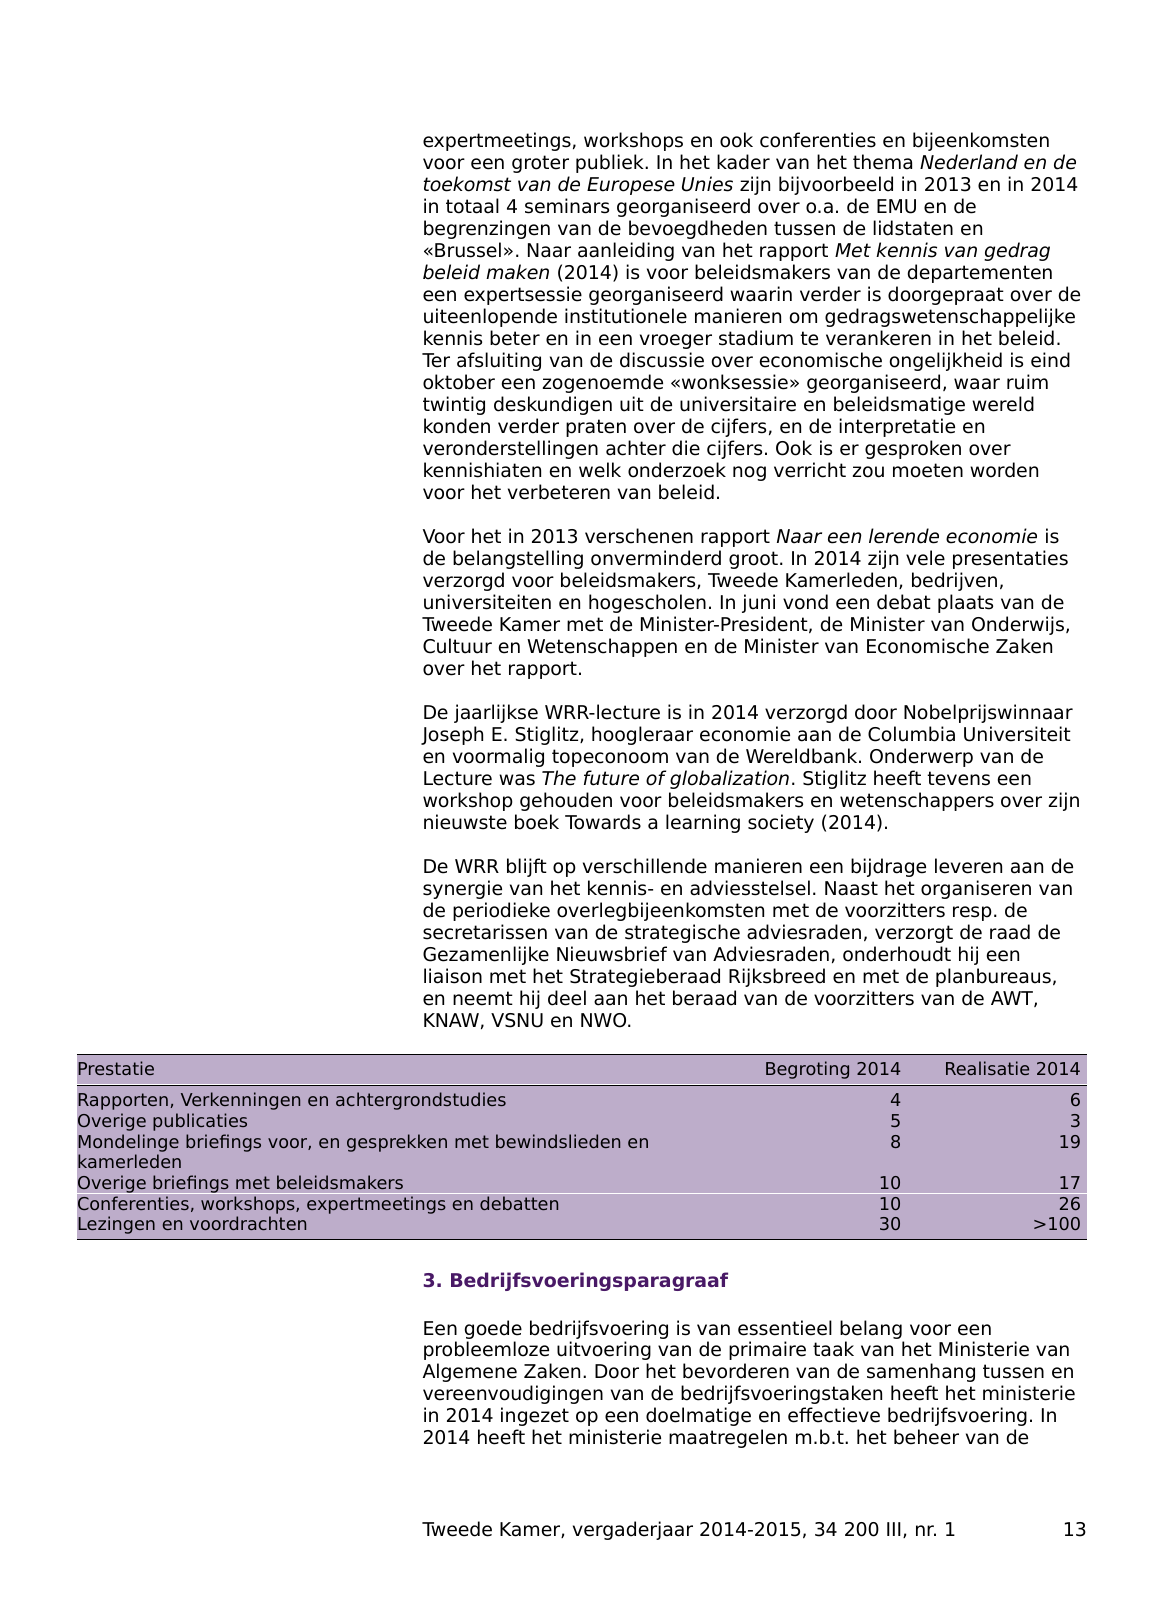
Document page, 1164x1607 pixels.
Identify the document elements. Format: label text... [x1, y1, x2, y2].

table_cell 3 [907, 1111, 1087, 1132]
table_header Begroting 2014 [728, 1055, 907, 1084]
table_cell Conferenties, workshops, expertmeetings en debatten [77, 1194, 727, 1214]
table_cell 30 [728, 1214, 907, 1239]
table_header Realisatie 2014 [907, 1055, 1087, 1084]
text Voor het in 2013 verschenen rapport Naar een lerende economie is de belangstelling onverminderd groot. In 2014 zijn vele presentaties verzorgd voor beleidsmakers, Tweede Kamerleden, bedrijven, universiteiten en hogescholen. In juni vond een debat plaats van de Tweede Kamer met de Minister-President, de Minister van Onderwijs, Cultuur en Wetenschappen en de Minister van Economische Zaken over het rapport. [422, 526, 1087, 679]
table_header Prestatie [77, 1055, 727, 1084]
text De jaarlijkse WRR-lecture is in 2014 verzorgd door Nobelprijswinnaar Joseph E. Stiglitz, hoogleraar economie aan de Columbia Universiteit en voormalig topeconoom van de Wereldbank. Onderwerp van de Lecture was The future of globalization. Stiglitz heeft tevens een workshop gehouden voor beleidsmakers en wetenschappers over zijn nieuwste boek Towards a learning society (2014). [422, 702, 1087, 834]
table_cell Overige briefings met beleidsmakers [77, 1173, 727, 1193]
table_cell 10 [728, 1194, 907, 1214]
table_cell 4 [728, 1086, 907, 1111]
table_cell 17 [907, 1173, 1087, 1193]
text Een goede bedrijfsvoering is van essentieel belang voor een probleemloze uitvoering van de primaire taak van het Ministerie van Algemene Zaken. Door het bevorderen van de samenhang tussen en vereenvoudigingen van de bedrijfsvoeringstaken heeft het ministerie in 2014 ingezet op een doelmatige en effectieve bedrijfsvoering. In 2014 heeft het ministerie maatregelen m.b.t. het beheer van de [422, 1317, 1087, 1449]
table_cell 5 [728, 1111, 907, 1132]
table_cell Overige publicaties [77, 1111, 727, 1132]
table_cell Lezingen en voordrachten [77, 1214, 727, 1239]
table_cell 10 [728, 1173, 907, 1193]
table_cell 26 [907, 1194, 1087, 1214]
text expertmeetings, workshops en ook conferenties en bijeenkomsten voor een groter publiek. In het kader van het thema Nederland en de toekomst van de Europese Unies zijn bijvoorbeeld in 2013 en in 2014 in totaal 4 seminars georganiseerd over o.a. de EMU en de begrenzingen van de bevoegdheden tussen de lidstaten en «Brussel». Naar aanleiding van het rapport Met kennis van gedrag beleid maken (2014) is voor beleidsmakers van de departementen een expertsessie georganiseerd waarin verder is doorgepraat over de uiteenlopende institutionele manieren om gedragswetenschappelijke kennis beter en in een vroeger stadium te verankeren in het beleid. Ter afsluiting van de discussie over economische ongelijkheid is eind oktober een zogenoemde «wonksessie» georganiseerd, waar ruim twintig deskundigen uit de universitaire en beleidsmatige wereld konden verder praten over de cijfers, en de interpretatie en veronderstellingen achter die cijfers. Ook is er gesproken over kennishiaten en welk onderzoek nog verricht zou moeten worden voor het verbeteren van beleid. [422, 130, 1087, 503]
table_cell Mondelinge briefings voor, en gesprekken met bewindslieden en kamerleden [77, 1132, 727, 1173]
text De WRR blijft op verschillende manieren een bijdrage leveren aan de synergie van het kennis- en adviesstelsel. Naast het organiseren van de periodieke overlegbijeenkomsten met de voorzitters resp. de secretarissen van de strategische adviesraden, verzorgt de raad de Gezamenlijke Nieuwsbrief van Adviesraden, onderhoudt hij een liaison met het Strategieberaad Rijksbreed en met de planbureaus, en neemt hij deel aan het beraad van de voorzitters van de AWT, KNAW, VSNU en NWO. [422, 856, 1087, 1032]
table_cell 19 [907, 1132, 1087, 1173]
table_cell Rapporten, Verkenningen en achtergrondstudies [77, 1086, 727, 1111]
table_cell 6 [907, 1086, 1087, 1111]
table_cell >100 [907, 1214, 1087, 1239]
table_cell 8 [728, 1132, 907, 1173]
subtitle 3. Bedrijfsvoeringsparagraaf [422, 1270, 1087, 1292]
